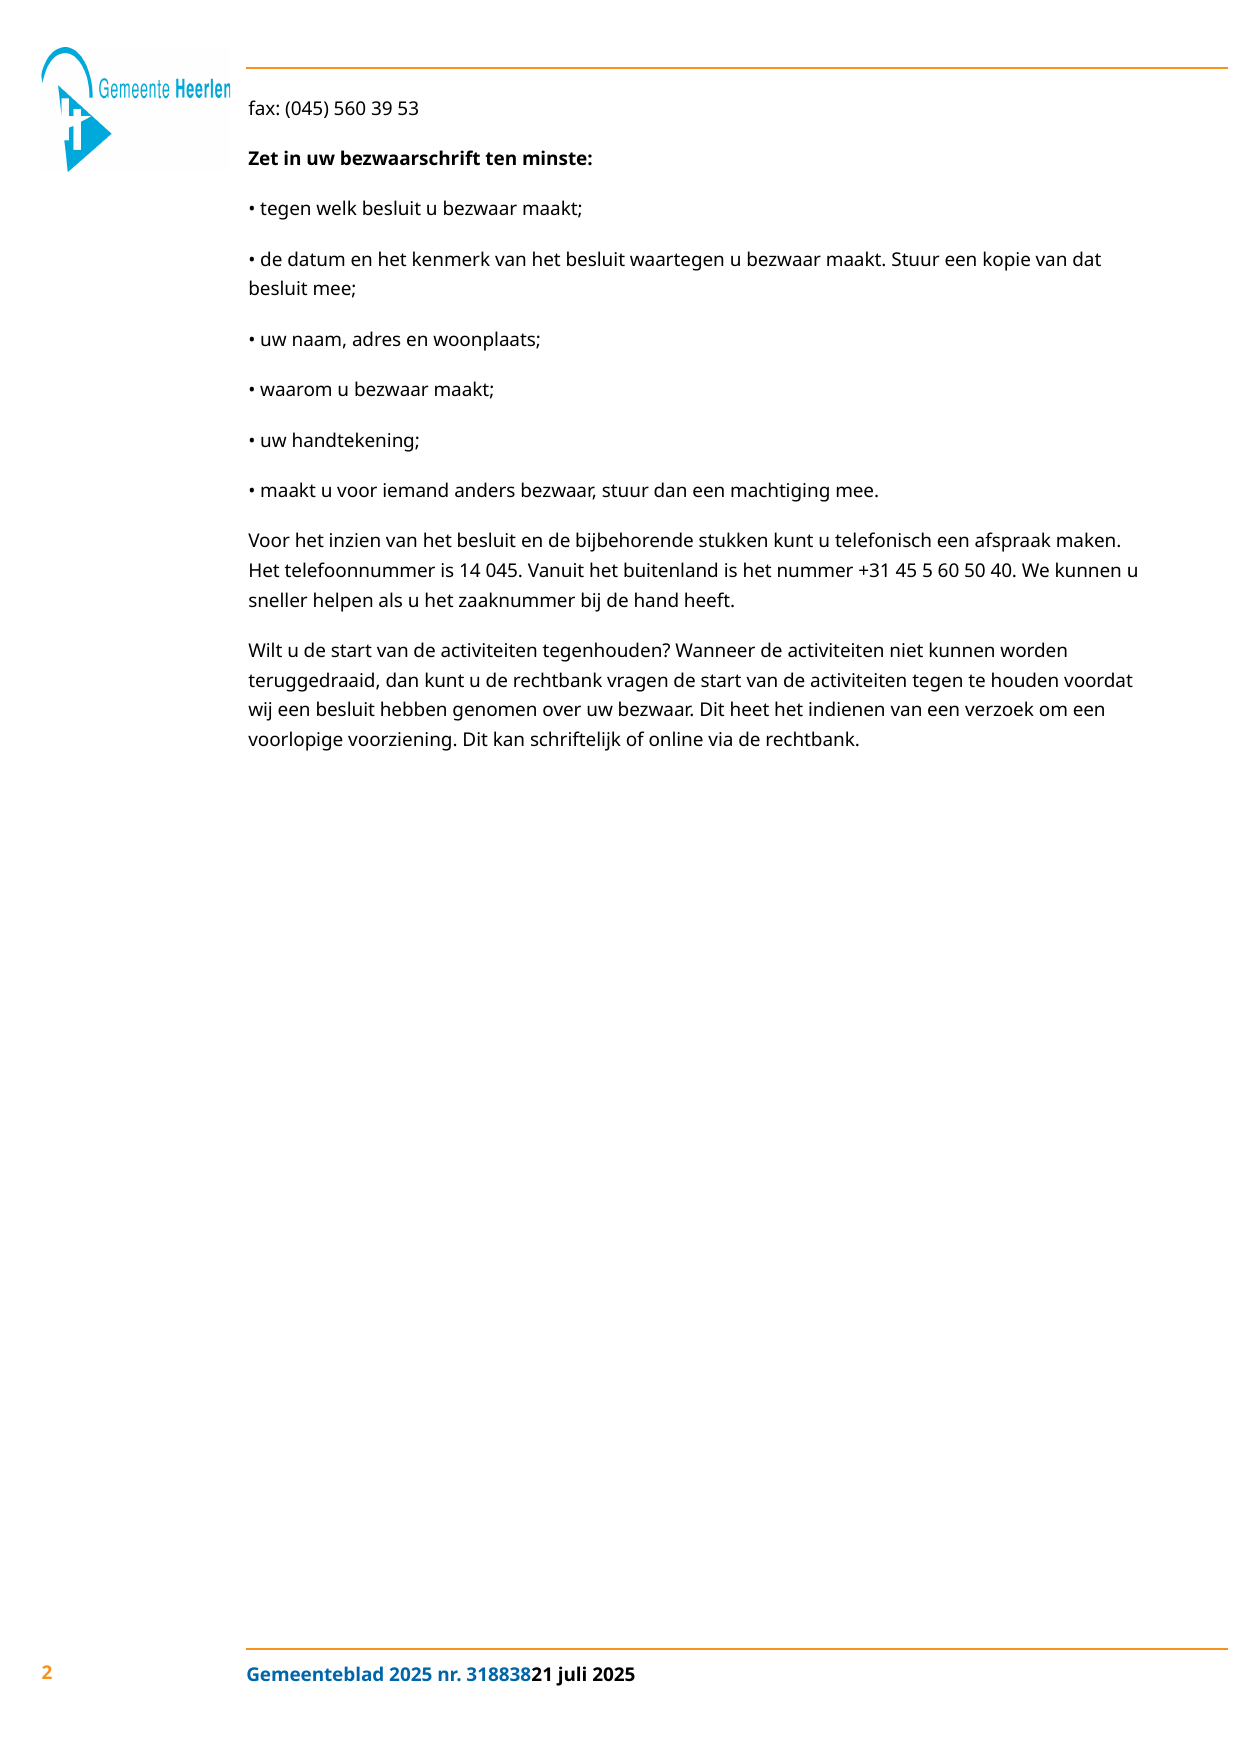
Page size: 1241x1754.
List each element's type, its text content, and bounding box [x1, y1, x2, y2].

text • de datum en het kenmerk van het besluit waartegen u bezwaar maakt. Stuur een kopie van dat besluit mee; [248, 246, 1152, 301]
text • uw naam, adres en woonplaats; [248, 326, 1152, 352]
text • tegen welk besluit u bezwaar maakt; [248, 196, 1152, 221]
picture [41, 47, 59, 70]
text Zet in uw bezwaarschrift ten minste: [248, 145, 1152, 171]
text Wilt u de start van de activiteiten tegenhouden? Wanneer de activiteiten niet kunnen worden teruggedraaid, dan kunt u de rechtbank vragen de start van de activiteiten tegen te houden voordat wij een besluit hebben genomen over uw bezwaar. Dit heet het indienen van een verzoek om een voorlopige voorziening. Dit kan schriftelijk of online via de rechtbank. [248, 637, 1152, 752]
picture [41, 47, 231, 172]
text • maakt u voor iemand anders bezwaar, stuur dan een machtiging mee. [248, 477, 1152, 503]
text fax: (045) 560 39 53 [248, 95, 1152, 121]
text • uw handtekening; [248, 427, 1152, 453]
text • waarom u bezwaar maakt; [248, 376, 1152, 402]
text Voor het inzien van het besluit en de bijbehorende stukken kunt u telefonisch een afspraak maken. Het telefoonnummer is 14 045. Vanuit het buitenland is het nummer +31 45 5 60 50 40. We kunnen u sneller helpen als u het zaaknummer bij de hand heeft. [248, 528, 1152, 613]
